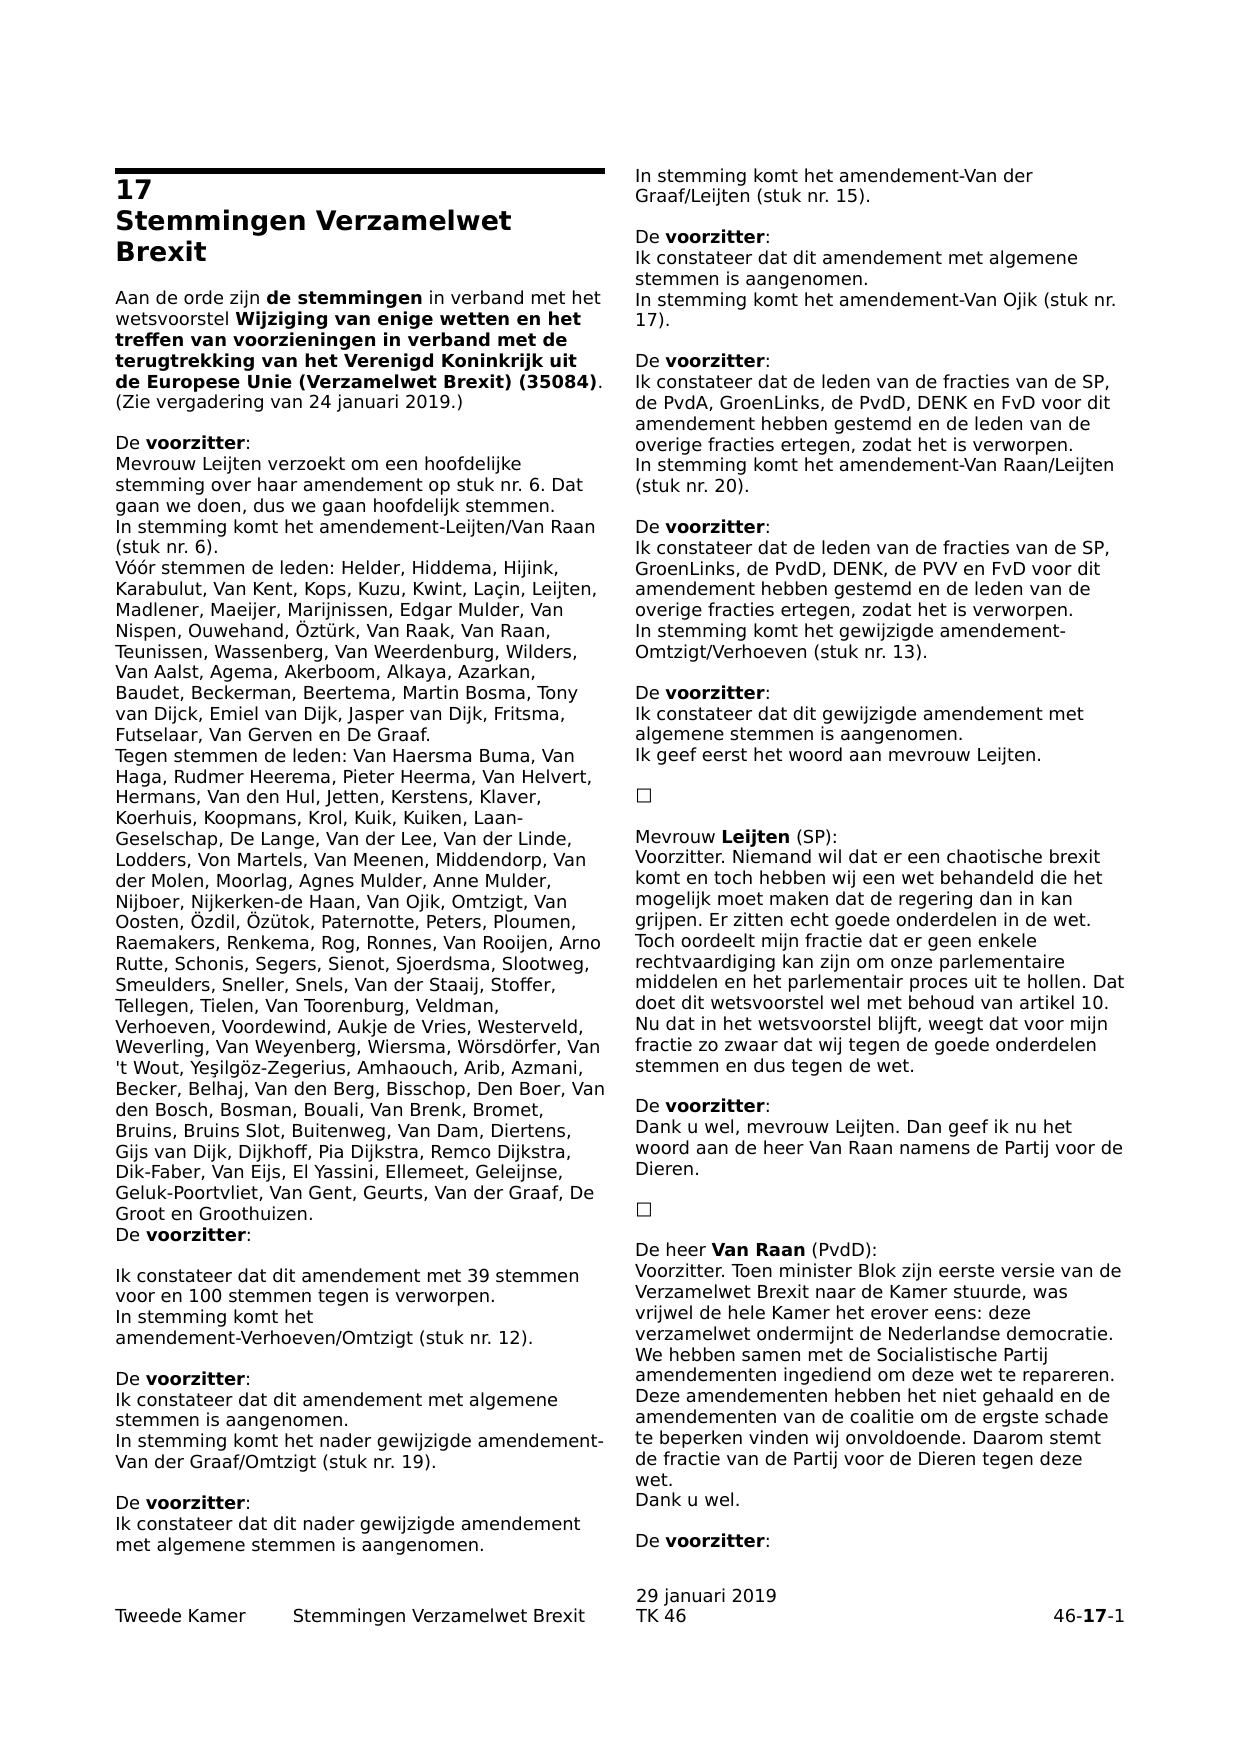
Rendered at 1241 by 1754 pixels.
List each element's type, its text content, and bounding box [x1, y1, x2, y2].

text De heer Van Raan (PvdD): [635, 1240, 1125, 1261]
text De voorzitter: [635, 351, 1125, 372]
text Ik constateer dat dit amendement met 39 stemmen voor en 100 stemmen tegen is verworpen. [115, 1266, 605, 1307]
text (Zie vergadering van 24 januari 2019.) [115, 392, 605, 413]
text In stemming komt het amendement-Van der Graaf/Leijten (stuk nr. 15). [635, 165, 1125, 207]
text De voorzitter: [635, 517, 1125, 537]
text De voorzitter: [635, 682, 1125, 703]
text Ik constateer dat de leden van de fracties van de SP, de PvdA, GroenLinks, de PvdD, DENK en FvD voor dit amendement hebben gestemd en de leden van de overige fracties ertegen, zodat het is verworpen. [635, 372, 1125, 455]
title 17 Stemmingen Verzamelwet Brexit [115, 174, 605, 268]
text Ik constateer dat dit amendement met algemene stemmen is aangenomen. [635, 248, 1125, 289]
text Aan de orde zijn de stemmingen in verband met het wetsvoorstel Wijziging van enige wetten en het treffen van voorzieningen in verband met de terugtrekking van het Verenigd Koninkrijk uit de Europese Unie (Verzamelwet Brexit) (35084). [115, 288, 605, 392]
text Vóór stemmen de leden: Helder, Hiddema, Hijink, Karabulut, Van Kent, Kops, Kuzu, Kwint, Laçin, Leijten, Madlener, Maeijer, Marijnissen, Edgar Mulder, Van Nispen, Ouwehand, Öztürk, Van Raak, Van Raan, Teunissen, Wassenberg, Van Weerdenburg, Wilders, Van Aalst, Agema, Akerboom, Alkaya, Azarkan, Baudet, Beckerman, Beertema, Martin Bosma, Tony van Dijck, Emiel van Dijk, Jasper van Dijk, Fritsma, Futselaar, Van Gerven en De Graaf. [115, 558, 605, 746]
text De voorzitter: [115, 1225, 605, 1246]
text Voorzitter. Niemand wil dat er een chaotische brexit komt en toch hebben wij een wet behandeld die het mogelijk moet maken dat de regering dan in kan grijpen. Er zitten echt goede onderdelen in de wet. Toch oordeelt mijn fractie dat er geen enkele rechtvaardiging kan zijn om onze parlementaire middelen en het parlementair proces uit te hollen. Dat doet dit wetsvoorstel wel met behoud van artikel 10. Nu dat in het wetsvoorstel blijft, weegt dat voor mijn fractie zo zwaar dat wij tegen de goede onderdelen stemmen en dus tegen de wet. [635, 847, 1125, 1076]
text Mevrouw Leijten (SP): [635, 826, 1125, 847]
text Ik geef eerst het woord aan mevrouw Leijten. [635, 745, 1125, 766]
text In stemming komt het amendement-Verhoeven/Omtzigt (stuk nr. 12). [115, 1307, 605, 1349]
text Dank u wel, mevrouw Leijten. Dan geef ik nu het woord aan de heer Van Raan namens de Partij voor de Dieren. [635, 1117, 1125, 1179]
text ⬜ [635, 1199, 1125, 1220]
text In stemming komt het amendement-Leijten/Van Raan (stuk nr. 6). [115, 516, 605, 558]
text Dank u wel. [635, 1490, 1125, 1511]
text In stemming komt het amendement-Van Raan/Leijten (stuk nr. 20). [635, 455, 1125, 497]
text Ik constateer dat dit gewijzigde amendement met algemene stemmen is aangenomen. [635, 703, 1125, 745]
text De voorzitter: [635, 227, 1125, 248]
text Voorzitter. Toen minister Blok zijn eerste versie van de Verzamelwet Brexit naar de Kamer stuurde, was vrijwel de hele Kamer het erover eens: deze verzamelwet ondermijnt de Nederlandse democratie. We hebben samen met de Socialistische Partij amendementen ingediend om deze wet te repareren. Deze amendementen hebben het niet gehaald en de amendementen van de coalitie om de ergste schade te beperken vinden wij onvoldoende. Daarom stemt de fractie van de Partij voor de Dieren tegen deze wet. [635, 1261, 1125, 1490]
text De voorzitter: [115, 1369, 605, 1389]
text Ik constateer dat dit amendement met algemene stemmen is aangenomen. [115, 1389, 605, 1431]
text In stemming komt het gewijzigde amendement-Omtzigt/Verhoeven (stuk nr. 13). [635, 621, 1125, 662]
text De voorzitter: [635, 1531, 1125, 1552]
text In stemming komt het amendement-Van Ojik (stuk nr. 17). [635, 289, 1125, 331]
text ⬜ [635, 786, 1125, 806]
text Tegen stemmen de leden: Van Haersma Buma, Van Haga, Rudmer Heerema, Pieter Heerma, Van Helvert, Hermans, Van den Hul, Jetten, Kerstens, Klaver, Koerhuis, Koopmans, Krol, Kuik, Kuiken, Laan-Geselschap, De Lange, Van der Lee, Van der Linde, Lodders, Von Martels, Van Meenen, Middendorp, Van der Molen, Moorlag, Agnes Mulder, Anne Mulder, Nijboer, Nijkerken-de Haan, Van Ojik, Omtzigt, Van Oosten, Özdil, Özütok, Paternotte, Peters, Ploumen, Raemakers, Renkema, Rog, Ronnes, Van Rooijen, Arno Rutte, Schonis, Segers, Sienot, Sjoerdsma, Slootweg, Smeulders, Sneller, Snels, Van der Staaij, Stoffer, Tellegen, Tielen, Van Toorenburg, Veldman, Verhoeven, Voordewind, Aukje de Vries, Westerveld, Weverling, Van Weyenberg, Wiersma, Wörsdörfer, Van 't Wout, Yeşilgöz-Zegerius, Amhaouch, Arib, Azmani, Becker, Belhaj, Van den Berg, Bisschop, Den Boer, Van den Bosch, Bosman, Bouali, Van Brenk, Bromet, Bruins, Bruins Slot, Buitenweg, Van Dam, Diertens, Gijs van Dijk, Dijkhoff, Pia Dijkstra, Remco Dijkstra, Dik-Faber, Van Eijs, El Yassini, Ellemeet, Geleijnse, Geluk-Poortvliet, Van Gent, Geurts, Van der Graaf, De Groot en Groothuizen. [115, 746, 605, 1225]
text Ik constateer dat de leden van de fracties van de SP, GroenLinks, de PvdD, DENK, de PVV en FvD voor dit amendement hebben gestemd en de leden van de overige fracties ertegen, zodat het is verworpen. [635, 537, 1125, 621]
text De voorzitter: [115, 1493, 605, 1513]
text Mevrouw Leijten verzoekt om een hoofdelijke stemming over haar amendement op stuk nr. 6. Dat gaan we doen, dus we gaan hoofdelijk stemmen. [115, 454, 605, 516]
text De voorzitter: [115, 433, 605, 454]
text Ik constateer dat dit nader gewijzigde amendement met algemene stemmen is aangenomen. [115, 1513, 605, 1555]
text De voorzitter: [635, 1096, 1125, 1117]
text In stemming komt het nader gewijzigde amendement-Van der Graaf/Omtzigt (stuk nr. 19). [115, 1431, 605, 1473]
